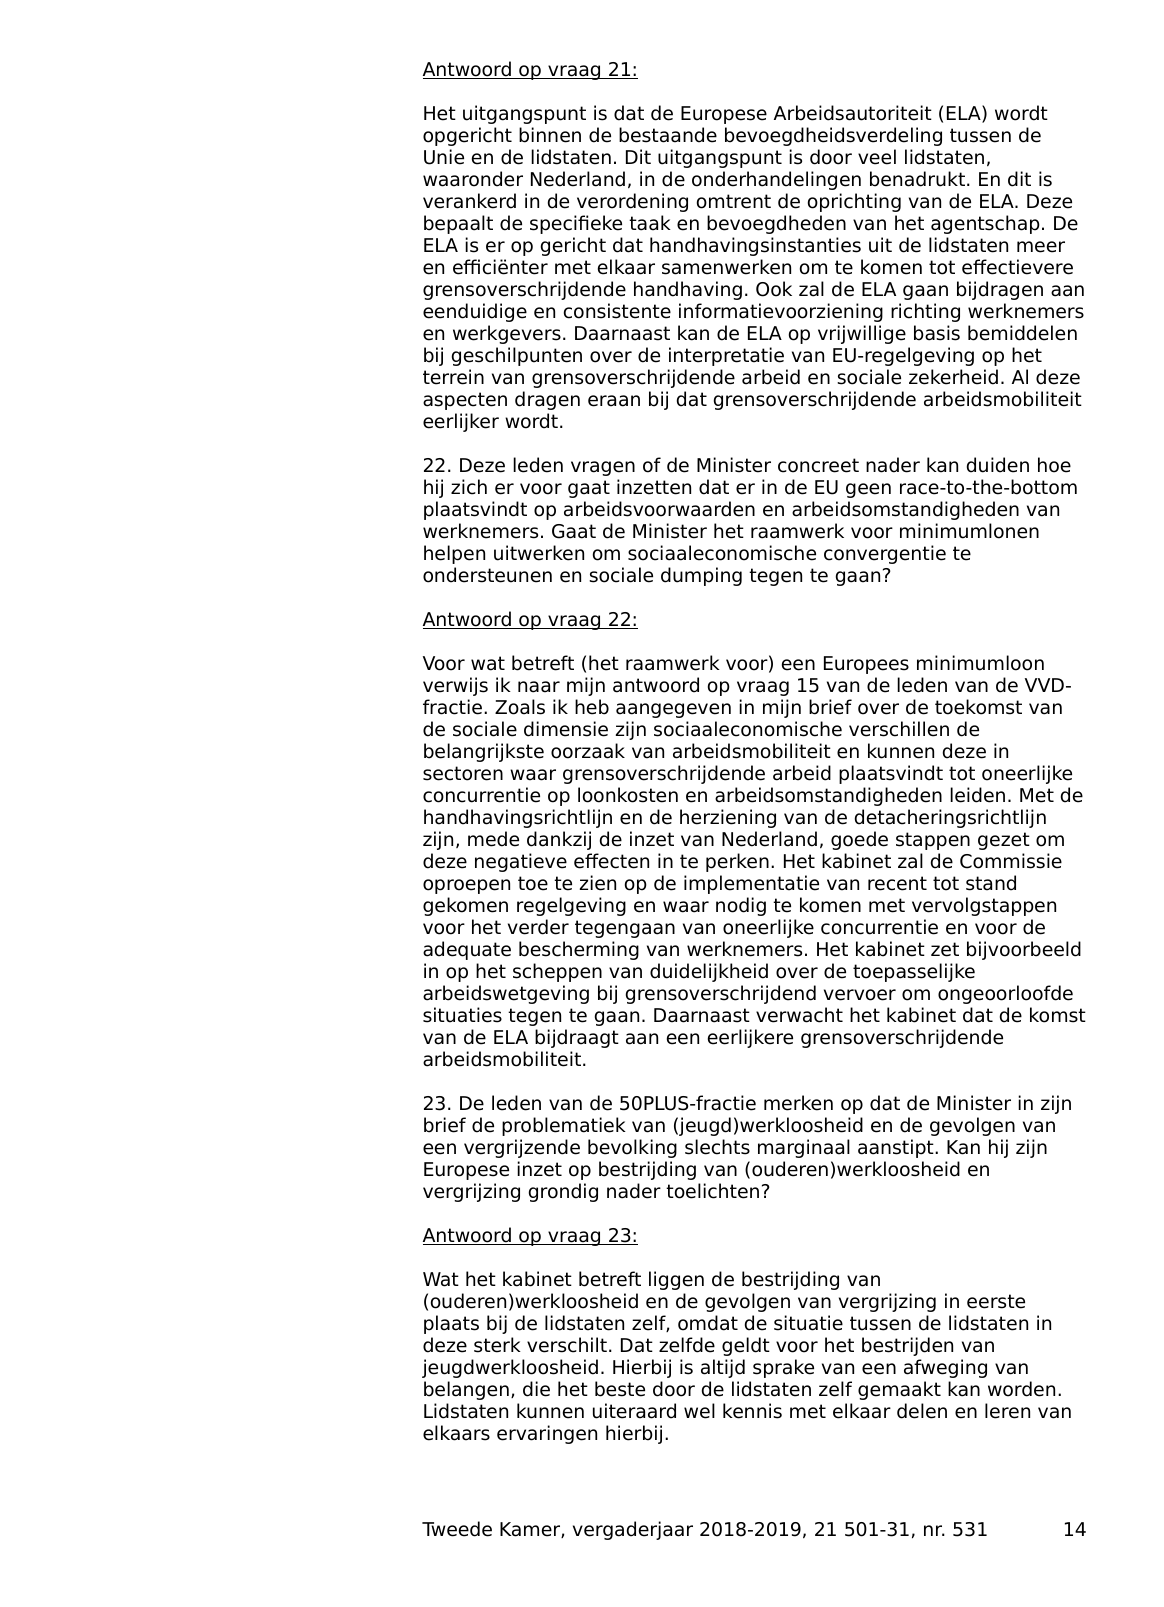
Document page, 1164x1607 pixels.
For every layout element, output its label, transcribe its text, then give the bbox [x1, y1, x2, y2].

text 23. De leden van de 50PLUS-fractie merken op dat de Minister in zijn brief de problematiek van (jeugd)werkloosheid en de gevolgen van een vergrijzende bevolking slechts marginaal aanstipt. Kan hij zijn Europese inzet op bestrijding van (ouderen)werkloosheid en vergrijzing grondig nader toelichten? [422, 1093, 1087, 1203]
text Het uitgangspunt is dat de Europese Arbeidsautoriteit (ELA) wordt opgericht binnen de bestaande bevoegdheidsverdeling tussen de Unie en de lidstaten. Dit uitgangspunt is door veel lidstaten, waaronder Nederland, in de onderhandelingen benadrukt. En dit is verankerd in de verordening omtrent de oprichting van de ELA. Deze bepaalt de specifieke taak en bevoegdheden van het agentschap. De ELA is er op gericht dat handhavingsinstanties uit de lidstaten meer en efficiënter met elkaar samenwerken om te komen tot effectievere grensoverschrijdende handhaving. Ook zal de ELA gaan bijdragen aan eenduidige en consistente informatievoorziening richting werknemers en werkgevers. Daarnaast kan de ELA op vrijwillige basis bemiddelen bij geschilpunten over de interpretatie van EU-regelgeving op het terrein van grensoverschrijdende arbeid en sociale zekerheid. Al deze aspecten dragen eraan bij dat grensoverschrijdende arbeidsmobiliteit eerlijker wordt. [422, 103, 1087, 433]
subtitle Antwoord op vraag 23: [422, 1225, 1087, 1247]
subtitle Antwoord op vraag 22: [422, 609, 1087, 631]
text 22. Deze leden vragen of de Minister concreet nader kan duiden hoe hij zich er voor gaat inzetten dat er in de EU geen race-to-the-bottom plaatsvindt op arbeidsvoorwaarden en arbeidsomstandigheden van werknemers. Gaat de Minister het raamwerk voor minimumlonen helpen uitwerken om sociaaleconomische convergentie te ondersteunen en sociale dumping tegen te gaan? [422, 455, 1087, 587]
subtitle Antwoord op vraag 21: [422, 59, 1087, 81]
text Wat het kabinet betreft liggen de bestrijding van (ouderen)werkloosheid en de gevolgen van vergrijzing in eerste plaats bij de lidstaten zelf, omdat de situatie tussen de lidstaten in deze sterk verschilt. Dat zelfde geldt voor het bestrijden van jeugdwerkloosheid. Hierbij is altijd sprake van een afweging van belangen, die het beste door de lidstaten zelf gemaakt kan worden. Lidstaten kunnen uiteraard wel kennis met elkaar delen en leren van elkaars ervaringen hierbij. [422, 1269, 1087, 1445]
text Voor wat betreft (het raamwerk voor) een Europees minimumloon verwijs ik naar mijn antwoord op vraag 15 van de leden van de VVD-fractie. Zoals ik heb aangegeven in mijn brief over de toekomst van de sociale dimensie zijn sociaaleconomische verschillen de belangrijkste oorzaak van arbeidsmobiliteit en kunnen deze in sectoren waar grensoverschrijdende arbeid plaatsvindt tot oneerlijke concurrentie op loonkosten en arbeidsomstandigheden leiden. Met de handhavingsrichtlijn en de herziening van de detacheringsrichtlijn zijn, mede dankzij de inzet van Nederland, goede stappen gezet om deze negatieve effecten in te perken. Het kabinet zal de Commissie oproepen toe te zien op de implementatie van recent tot stand gekomen regelgeving en waar nodig te komen met vervolgstappen voor het verder tegengaan van oneerlijke concurrentie en voor de adequate bescherming van werknemers. Het kabinet zet bijvoorbeeld in op het scheppen van duidelijkheid over de toepasselijke arbeidswetgeving bij grensoverschrijdend vervoer om ongeoorloofde situaties tegen te gaan. Daarnaast verwacht het kabinet dat de komst van de ELA bijdraagt aan een eerlijkere grensoverschrijdende arbeidsmobiliteit. [422, 653, 1087, 1071]
